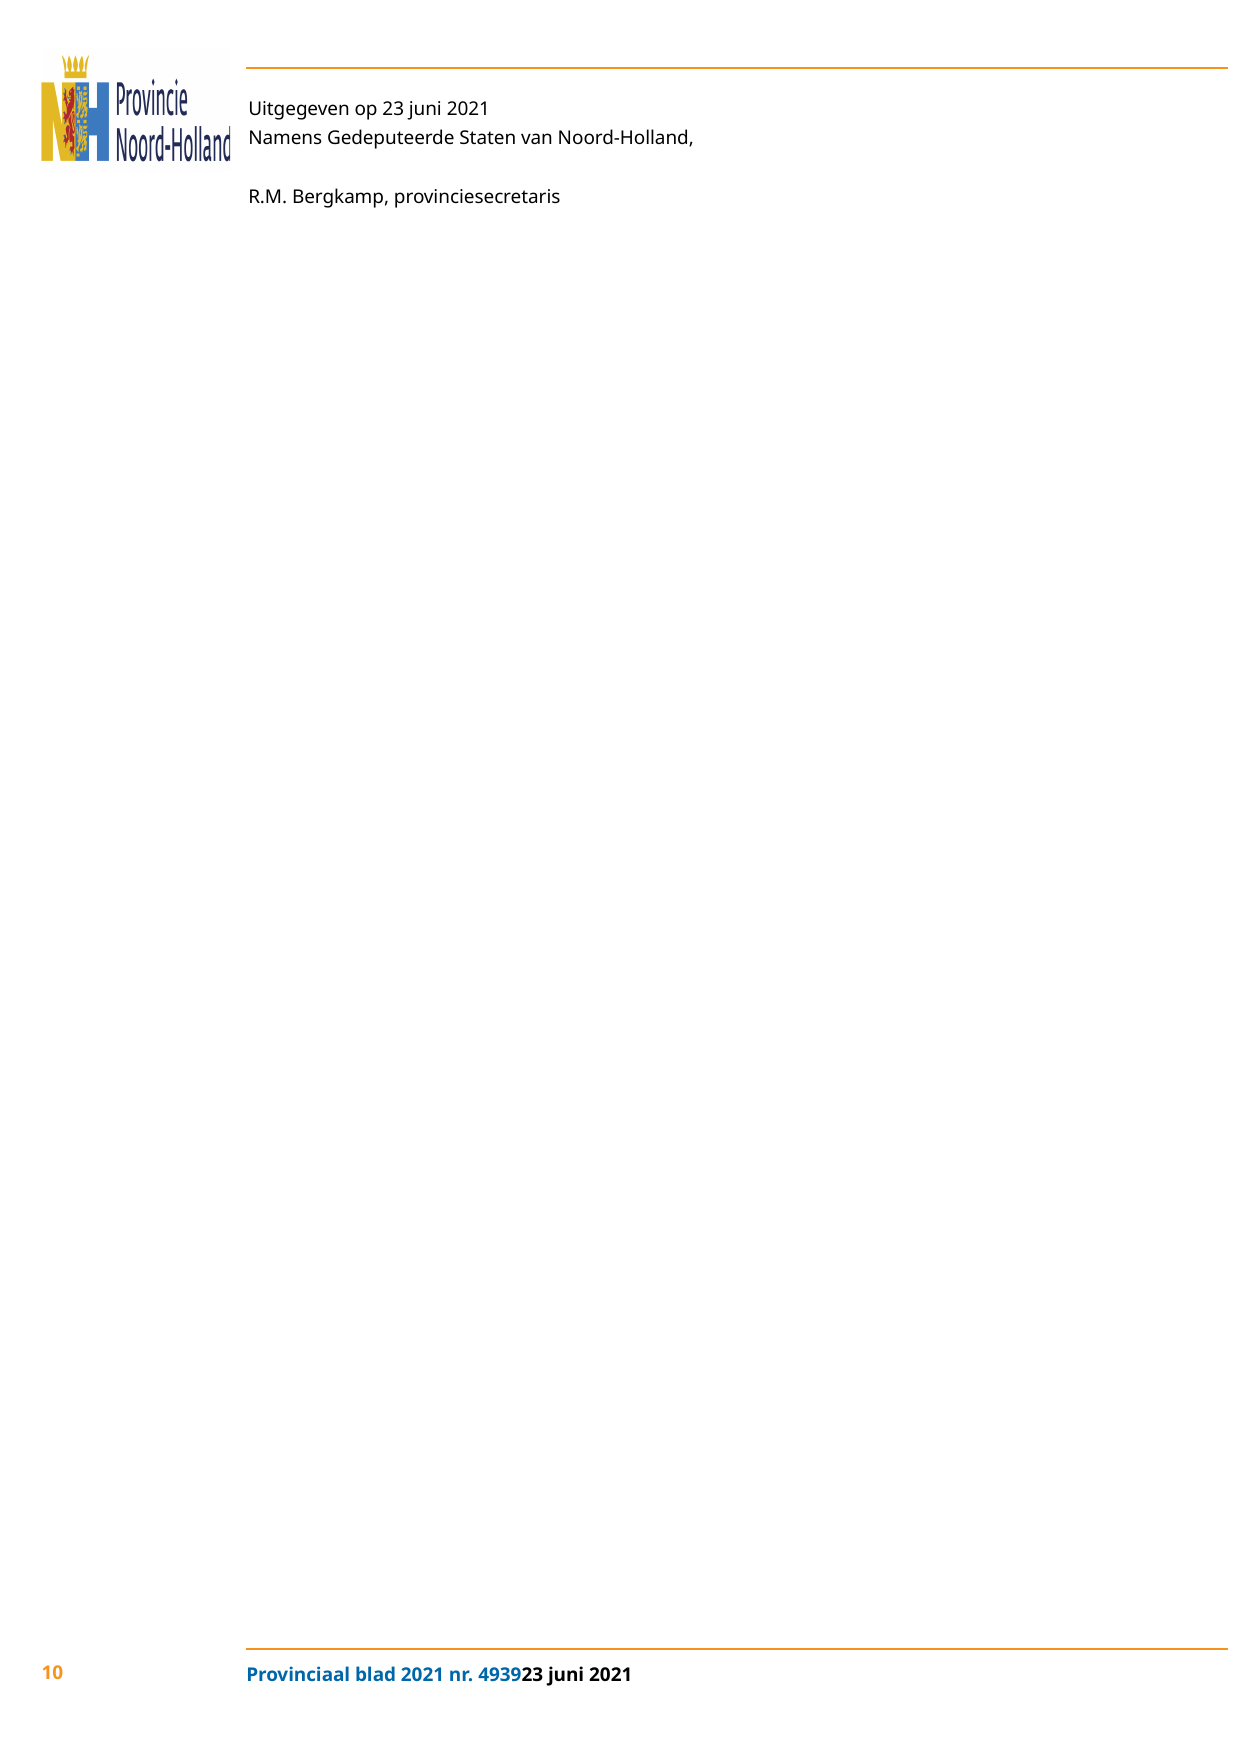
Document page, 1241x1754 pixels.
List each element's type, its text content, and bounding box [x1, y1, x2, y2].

text Uitgegeven op 23 juni 2021 [248, 95, 1152, 121]
text R.M. Bergkamp, provinciesecretaris [248, 183, 1152, 209]
picture [41, 47, 231, 172]
text Namens Gedeputeerde Staten van Noord-Holland, [248, 124, 1152, 150]
